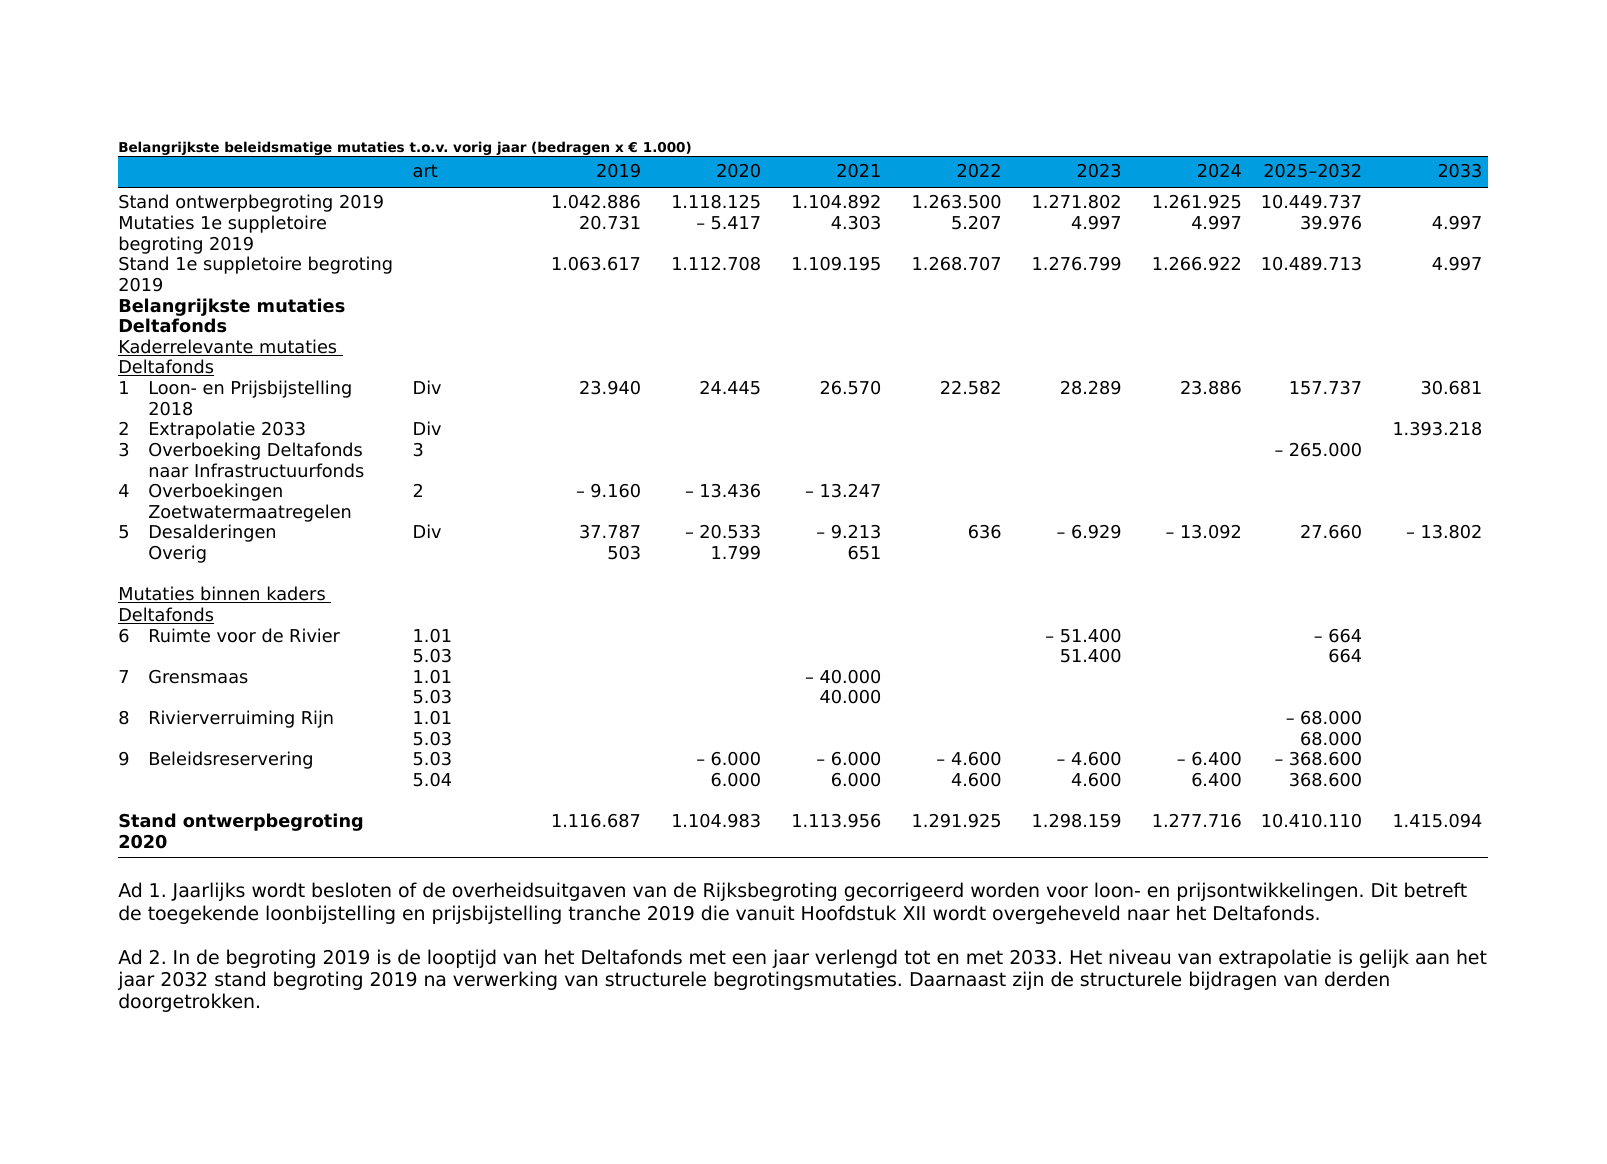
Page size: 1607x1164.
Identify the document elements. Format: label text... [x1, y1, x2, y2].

table_cell [527, 770, 647, 791]
table_cell [1128, 584, 1248, 626]
table_cell [1128, 791, 1248, 811]
table_cell 4.600 [1007, 770, 1127, 791]
table_cell 4 [118, 481, 142, 522]
table_cell 3 [118, 440, 142, 481]
table_cell – 5.417 [647, 213, 767, 254]
table_cell 1.799 [647, 543, 767, 564]
table_cell 636 [887, 523, 1007, 543]
table_cell [647, 419, 767, 440]
table_cell 28.289 [1007, 378, 1127, 419]
table_cell 26.570 [767, 378, 887, 419]
table_cell 10.489.713 [1248, 254, 1368, 296]
table_cell [1248, 337, 1368, 378]
table_cell Rivierverruiming Rijn [142, 708, 406, 729]
table_cell 27.660 [1248, 523, 1368, 543]
table_cell [118, 564, 142, 584]
table_cell 4.997 [1368, 213, 1488, 254]
table_cell [527, 729, 647, 749]
table_cell [1368, 188, 1488, 213]
table_cell 51.400 [1007, 646, 1127, 667]
table_cell 664 [1248, 646, 1368, 667]
table_cell [142, 646, 406, 667]
text Ad 2. In de begroting 2019 is de looptijd van het Deltafonds met een jaar verlengd tot en met 2033. Het niveau van extrapolatie is gelijk aan het jaar 2032 stand begroting 2019 na verwerking van structurele begrotingsmutaties. Daarnaast zijn de structurele bijdragen van derden doorgetrokken. [118, 947, 1488, 1012]
table_cell 1.118.125 [647, 188, 767, 213]
table_cell [647, 564, 767, 584]
table_cell 7 [118, 667, 142, 687]
table_cell Belangrijkste mutaties Deltafonds [118, 296, 406, 337]
table_cell 1 [118, 378, 142, 419]
table_cell 4.600 [887, 770, 1007, 791]
table_cell [1368, 646, 1488, 667]
table_cell [406, 543, 527, 564]
table_cell [406, 188, 527, 213]
table_cell Overig [142, 543, 406, 564]
table_cell – 20.533 [647, 523, 767, 543]
table_cell 30.681 [1368, 378, 1488, 419]
table_cell Extrapolatie 2033 [142, 419, 406, 440]
table_cell [1128, 296, 1248, 337]
table_cell [647, 337, 767, 378]
table_cell – 4.600 [887, 749, 1007, 770]
table_cell 2023 [1007, 157, 1127, 187]
table_cell 40.000 [767, 688, 887, 708]
table_cell [647, 667, 767, 687]
table_cell [527, 584, 647, 626]
table_cell – 9.213 [767, 523, 887, 543]
table_cell 157.737 [1248, 378, 1368, 419]
table_cell 1.271.802 [1007, 188, 1127, 213]
table_cell 20.731 [527, 213, 647, 254]
table_cell 23.886 [1128, 378, 1248, 419]
table_cell 2022 [887, 157, 1007, 187]
table_cell Stand 1e suppletoire begroting 2019 [118, 254, 406, 296]
table_cell [1007, 564, 1127, 584]
table_cell [1007, 667, 1127, 687]
table_cell 1.291.925 [887, 811, 1007, 857]
table_cell 1.01 [406, 626, 527, 646]
table_cell [1248, 296, 1368, 337]
table_cell [767, 708, 887, 729]
table_cell [1368, 584, 1488, 626]
table_cell 5.04 [406, 770, 527, 791]
table_cell [1248, 419, 1368, 440]
table_cell 10.410.110 [1248, 811, 1368, 857]
table_cell [647, 646, 767, 667]
table_cell – 40.000 [767, 667, 887, 687]
table_cell Div [406, 378, 527, 419]
table_cell [1368, 440, 1488, 481]
table_cell [1248, 543, 1368, 564]
table_cell [1248, 667, 1368, 687]
table_cell 6.000 [767, 770, 887, 791]
table_cell [1368, 543, 1488, 564]
table_cell – 13.802 [1368, 523, 1488, 543]
table_cell [1128, 337, 1248, 378]
table_cell [406, 811, 527, 857]
table_cell [527, 646, 647, 667]
table_cell 368.600 [1248, 770, 1368, 791]
table_cell [527, 440, 647, 481]
table_cell [118, 791, 142, 811]
table_cell [1007, 584, 1127, 626]
table_cell 4.997 [1368, 254, 1488, 296]
table_cell [887, 481, 1007, 522]
table_cell art [406, 157, 527, 187]
table_cell 8 [118, 708, 142, 729]
table_cell 4.997 [1128, 213, 1248, 254]
table_cell – 6.000 [767, 749, 887, 770]
table_cell Desalderingen [142, 523, 406, 543]
table_cell Stand ontwerpbegroting 2020 [118, 811, 406, 857]
table_cell Div [406, 523, 527, 543]
table_cell 1.113.956 [767, 811, 887, 857]
table_cell [118, 688, 142, 708]
table_cell [767, 440, 887, 481]
table_cell 2 [118, 419, 142, 440]
table_cell 22.582 [887, 378, 1007, 419]
table_cell [1248, 481, 1368, 522]
table_cell [118, 729, 142, 749]
table_cell [647, 688, 767, 708]
table_cell Overboekingen Zoetwatermaatregelen [142, 481, 406, 522]
table_cell [1128, 564, 1248, 584]
table_cell [1248, 791, 1368, 811]
table_cell 2021 [767, 157, 887, 187]
table_cell [1007, 729, 1127, 749]
table_cell [887, 296, 1007, 337]
table_cell Loon- en Prijsbijstelling 2018 [142, 378, 406, 419]
table_cell 10.449.737 [1248, 188, 1368, 213]
table_cell 1.109.195 [767, 254, 887, 296]
table_cell Stand ontwerpbegroting 2019 [118, 188, 406, 213]
table_cell [767, 791, 887, 811]
table_cell 1.276.799 [1007, 254, 1127, 296]
table_cell [1368, 667, 1488, 687]
table_cell [1128, 440, 1248, 481]
table_cell [767, 729, 887, 749]
table_cell [887, 543, 1007, 564]
table_cell 1.415.094 [1368, 811, 1488, 857]
table_cell – 13.247 [767, 481, 887, 522]
table_cell 1.298.159 [1007, 811, 1127, 857]
table_cell [118, 543, 142, 564]
table_cell Ruimte voor de Rivier [142, 626, 406, 646]
table_cell [406, 213, 527, 254]
table_cell [1128, 543, 1248, 564]
table_cell 1.268.707 [887, 254, 1007, 296]
table_cell [1128, 481, 1248, 522]
table_cell 1.104.983 [647, 811, 767, 857]
table_cell [142, 688, 406, 708]
table_cell [527, 688, 647, 708]
table_cell [767, 646, 887, 667]
table_cell [887, 646, 1007, 667]
table_cell [887, 337, 1007, 378]
table_cell [142, 770, 406, 791]
table_cell 6.400 [1128, 770, 1248, 791]
table_cell [406, 254, 527, 296]
table_cell [1128, 667, 1248, 687]
table_cell [887, 564, 1007, 584]
table_cell 2 [406, 481, 527, 522]
table_cell [1128, 419, 1248, 440]
table_cell 2020 [647, 157, 767, 187]
table_cell – 9.160 [527, 481, 647, 522]
table_cell [1368, 749, 1488, 770]
table_cell [1368, 708, 1488, 729]
table_cell Mutaties 1e suppletoire begroting 2019 [118, 213, 406, 254]
table_cell 5.03 [406, 749, 527, 770]
table_cell 5.03 [406, 646, 527, 667]
table_cell 2024 [1128, 157, 1248, 187]
table_cell – 6.000 [647, 749, 767, 770]
table_cell 1.116.687 [527, 811, 647, 857]
table_cell – 13.436 [647, 481, 767, 522]
table_cell [1128, 708, 1248, 729]
table_cell 1.063.617 [527, 254, 647, 296]
table_cell Mutaties binnen kaders Deltafonds [118, 584, 406, 626]
table_cell [527, 337, 647, 378]
table_cell 651 [767, 543, 887, 564]
table_cell [1007, 296, 1127, 337]
table_cell [1368, 729, 1488, 749]
table_cell [767, 564, 887, 584]
table_cell 1.104.892 [767, 188, 887, 213]
table_cell – 368.600 [1248, 749, 1368, 770]
table_cell [527, 791, 647, 811]
table_cell [887, 626, 1007, 646]
table_cell 5.03 [406, 729, 527, 749]
table_cell [1007, 708, 1127, 729]
table_cell [887, 440, 1007, 481]
table_cell [1007, 440, 1127, 481]
table_cell [1248, 584, 1368, 626]
table_cell [1368, 337, 1488, 378]
table_cell [1248, 564, 1368, 584]
table_cell [406, 564, 527, 584]
table_cell [406, 584, 527, 626]
table_cell [1128, 688, 1248, 708]
table_cell [887, 791, 1007, 811]
table_cell 5.207 [887, 213, 1007, 254]
text Ad 1. Jaarlijks wordt besloten of de overheidsuitgaven van de Rijksbegroting gecorrigeerd worden voor loon- en prijsontwikkelingen. Dit betreft de toegekende loonbijstelling en prijsbijstelling tranche 2019 die vanuit Hoofdstuk XII wordt overgeheveld naar het Deltafonds. [118, 880, 1488, 924]
table_cell [118, 646, 142, 667]
table_cell [118, 770, 142, 791]
table_cell 6 [118, 626, 142, 646]
table_cell [406, 791, 527, 811]
table_cell [1007, 337, 1127, 378]
table_cell – 664 [1248, 626, 1368, 646]
table_cell [647, 626, 767, 646]
table_cell 23.940 [527, 378, 647, 419]
table_cell [118, 157, 406, 187]
table_cell 1.01 [406, 667, 527, 687]
table_cell [1007, 688, 1127, 708]
table_cell 4.997 [1007, 213, 1127, 254]
table_cell [1368, 564, 1488, 584]
table_cell [1007, 543, 1127, 564]
table_cell [887, 419, 1007, 440]
table_cell 37.787 [527, 523, 647, 543]
table_header Belangrijkste beleidsmatige mutaties t.o.v. vorig jaar (bedragen x € 1.000) [118, 140, 1488, 156]
table_cell 1.112.708 [647, 254, 767, 296]
table_cell [527, 564, 647, 584]
table_cell 503 [527, 543, 647, 564]
table_cell [647, 791, 767, 811]
table_cell [527, 667, 647, 687]
table_cell – 51.400 [1007, 626, 1127, 646]
table_cell 39.976 [1248, 213, 1368, 254]
table_cell [647, 296, 767, 337]
table_cell 1.042.886 [527, 188, 647, 213]
table_cell Grensmaas [142, 667, 406, 687]
table_cell Overboeking Deltafonds naar Infrastructuurfonds [142, 440, 406, 481]
table_cell [767, 419, 887, 440]
table_cell 5.03 [406, 688, 527, 708]
table_cell [887, 729, 1007, 749]
table_cell [527, 419, 647, 440]
table_cell 1.263.500 [887, 188, 1007, 213]
table_cell – 13.092 [1128, 523, 1248, 543]
table_cell [647, 440, 767, 481]
table_cell [527, 749, 647, 770]
table_cell [887, 708, 1007, 729]
table_cell [406, 337, 527, 378]
table_cell [1368, 791, 1488, 811]
table_cell [142, 729, 406, 749]
table_cell 1.266.922 [1128, 254, 1248, 296]
table_cell [527, 626, 647, 646]
table_cell [142, 791, 406, 811]
table_cell 2025–2032 [1248, 157, 1368, 187]
table_cell Div [406, 419, 527, 440]
table_cell [887, 667, 1007, 687]
table_cell Beleidsreservering [142, 749, 406, 770]
table_cell [767, 626, 887, 646]
table_cell 1.393.218 [1368, 419, 1488, 440]
table_cell 2019 [527, 157, 647, 187]
table_cell 1.261.925 [1128, 188, 1248, 213]
table_cell [887, 584, 1007, 626]
table_cell 9 [118, 749, 142, 770]
table_cell 5 [118, 523, 142, 543]
table_cell 68.000 [1248, 729, 1368, 749]
table_cell [1128, 729, 1248, 749]
table_cell 4.303 [767, 213, 887, 254]
table_cell [1007, 791, 1127, 811]
table_cell 24.445 [647, 378, 767, 419]
table_cell – 6.400 [1128, 749, 1248, 770]
table_cell 1.277.716 [1128, 811, 1248, 857]
table_cell – 6.929 [1007, 523, 1127, 543]
table_cell [1007, 419, 1127, 440]
table_cell [527, 708, 647, 729]
table_cell [647, 729, 767, 749]
table_cell – 4.600 [1007, 749, 1127, 770]
table_cell [1368, 481, 1488, 522]
table_cell 1.01 [406, 708, 527, 729]
table_cell 6.000 [647, 770, 767, 791]
table_cell [1007, 481, 1127, 522]
table_cell [1368, 296, 1488, 337]
table_cell [647, 708, 767, 729]
table_cell [887, 688, 1007, 708]
table_cell 2033 [1368, 157, 1488, 187]
table_cell 3 [406, 440, 527, 481]
table_cell [527, 296, 647, 337]
table_cell [1128, 646, 1248, 667]
table_cell [767, 337, 887, 378]
table_cell [406, 296, 527, 337]
table_cell – 68.000 [1248, 708, 1368, 729]
table_cell [142, 564, 406, 584]
table_cell [1128, 626, 1248, 646]
table_cell [647, 584, 767, 626]
table_cell [767, 296, 887, 337]
table_cell [767, 584, 887, 626]
table_cell Kaderrelevante mutaties Deltafonds [118, 337, 406, 378]
table_cell – 265.000 [1248, 440, 1368, 481]
table_cell [1248, 688, 1368, 708]
table_cell [1368, 626, 1488, 646]
table_cell [1368, 770, 1488, 791]
table_cell [1368, 688, 1488, 708]
